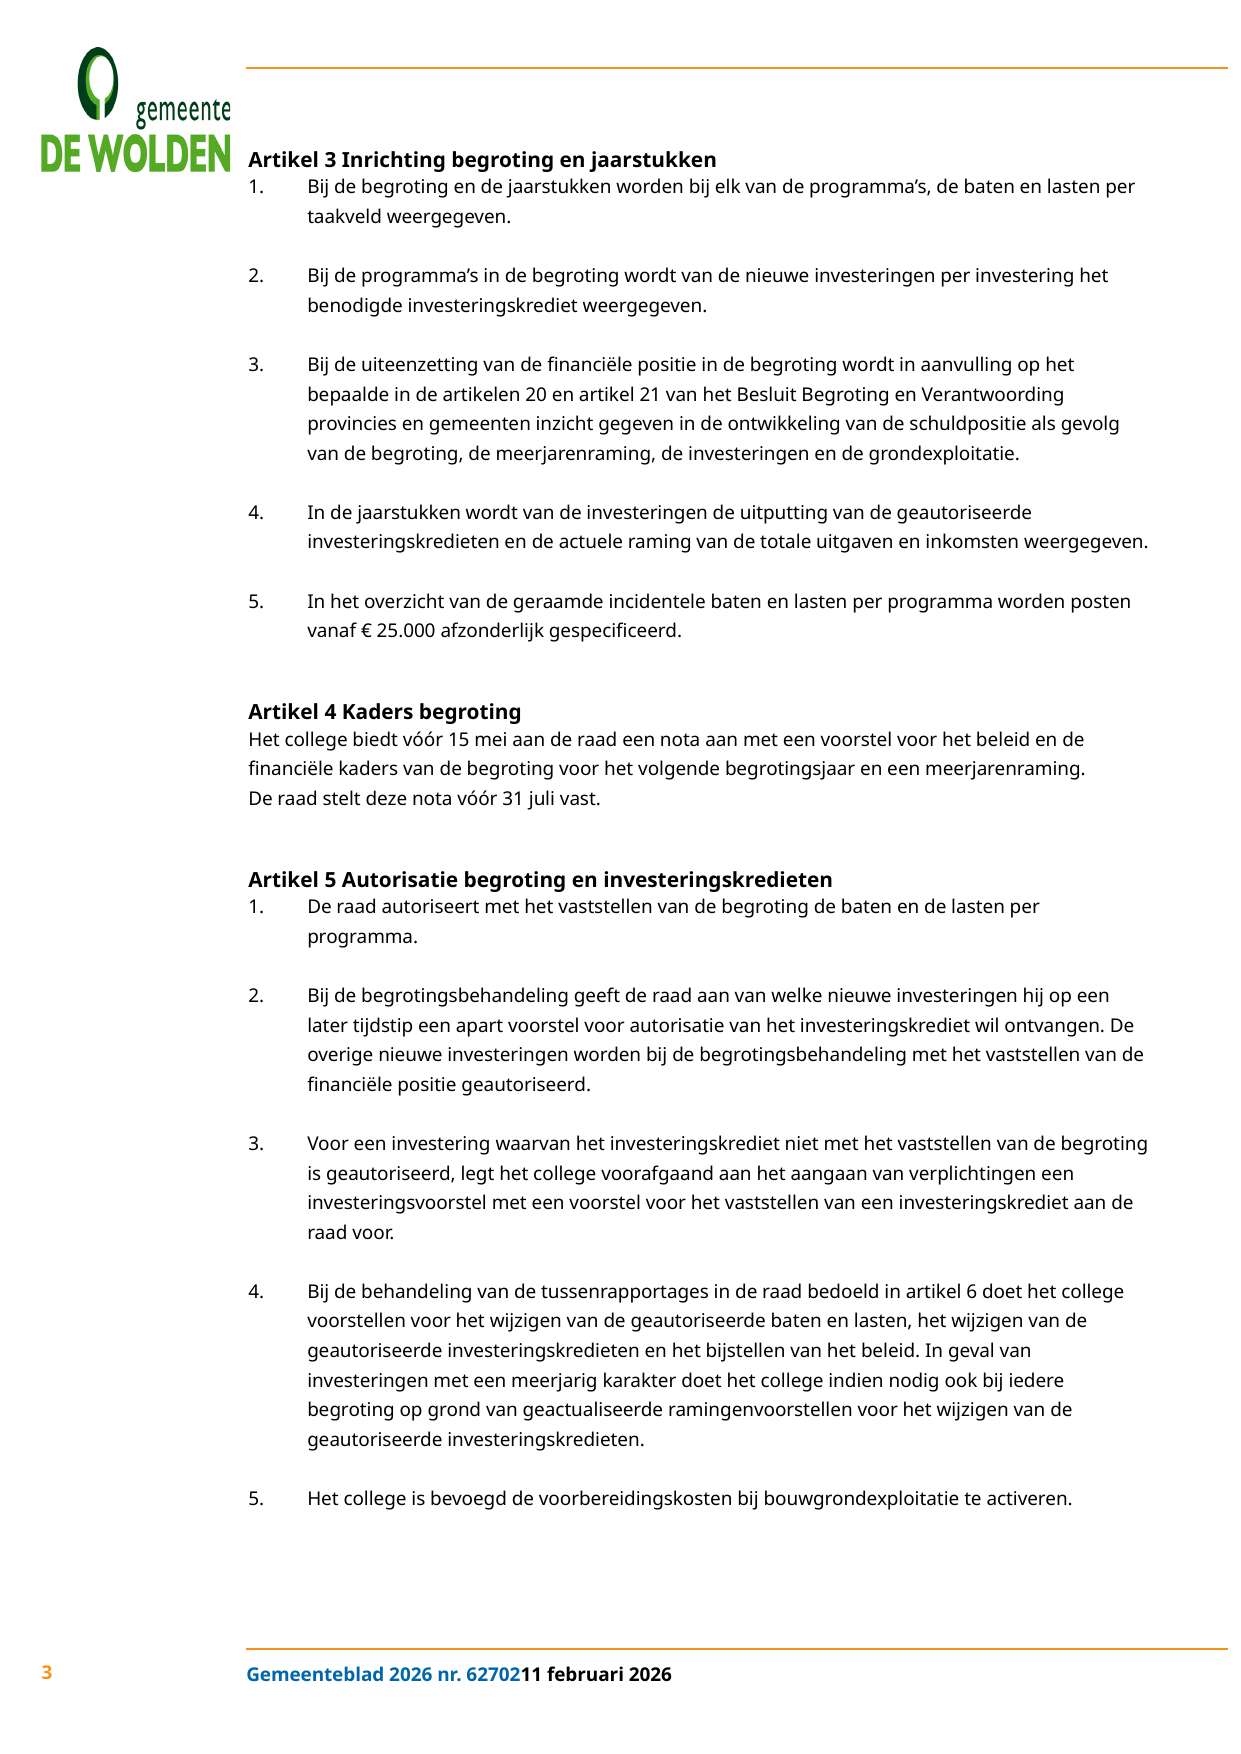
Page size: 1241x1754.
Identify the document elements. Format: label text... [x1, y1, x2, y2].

list Bij de uiteenzetting van de financiële positie in de begroting wordt in aanvulling op het bepaalde in de artikelen 20 en artikel 21 van het Besluit Begroting en Verantwoording provincies en gemeenten inzicht gegeven in de ontwikkeling van de schuldpositie als gevolg van de begroting, de meerjarenraming, de investeringen en de grondexploitatie. [248, 351, 1152, 466]
text Artikel 4 Kaders begroting [248, 697, 1152, 726]
list De raad autoriseert met het vaststellen van de begroting de baten en de lasten per programma. [248, 893, 1152, 949]
list Bij de programma’s in de begroting wordt van de nieuwe investeringen per investering het benodigde investeringskrediet weergegeven. [248, 262, 1152, 318]
text Het college biedt vóór 15 mei aan de raad een nota aan met een voorstel voor het beleid en de financiële kaders van de begroting voor het volgende begrotingsjaar en een meerjarenraming. [248, 726, 1152, 781]
list Bij de begrotingsbehandeling geeft de raad aan van welke nieuwe investeringen hij op een later tijdstip een apart voorstel voor autorisatie van het investeringskrediet wil ontvangen. De overige nieuwe investeringen worden bij de begrotingsbehandeling met het vaststellen van de financiële positie geautoriseerd. [248, 982, 1152, 1097]
picture [41, 47, 231, 172]
text Artikel 3 Inrichting begroting en jaarstukken [248, 145, 1152, 174]
list In het overzicht van de geraamde incidentele baten en lasten per programma worden posten vanaf € 25.000 afzonderlijk gespecificeerd. [248, 588, 1152, 643]
list Bij de behandeling van de tussenrapportages in de raad bedoeld in artikel 6 doet het college voorstellen voor het wijzigen van de geautoriseerde baten en lasten, het wijzigen van de geautoriseerde investeringskredieten en het bijstellen van het beleid. In geval van investeringen met een meerjarig karakter doet het college indien nodig ook bij iedere begroting op grond van geactualiseerde ramingenvoorstellen voor het wijzigen van de geautoriseerde investeringskredieten. [248, 1278, 1152, 1452]
text De raad stelt deze nota vóór 31 juli vast. [248, 785, 1152, 811]
list Het college is bevoegd de voorbereidingskosten bij bouwgrondexploitatie te activeren. [248, 1485, 1152, 1511]
list Bij de begroting en de jaarstukken worden bij elk van de programma’s, de baten en lasten per taakveld weergegeven. [248, 174, 1152, 229]
list In de jaarstukken wordt van de investeringen de uitputting van de geautoriseerde investeringskredieten en de actuele raming van de totale uitgaven en inkomsten weergegeven. [248, 499, 1152, 554]
list Voor een investering waarvan het investeringskrediet niet met het vaststellen van de begroting is geautoriseerd, legt het college voorafgaand aan het aangaan van verplichtingen een investeringsvoorstel met een voorstel voor het vaststellen van een investeringskrediet aan de raad voor. [248, 1130, 1152, 1244]
text Artikel 5 Autorisatie begroting en investeringskredieten [248, 865, 1152, 893]
